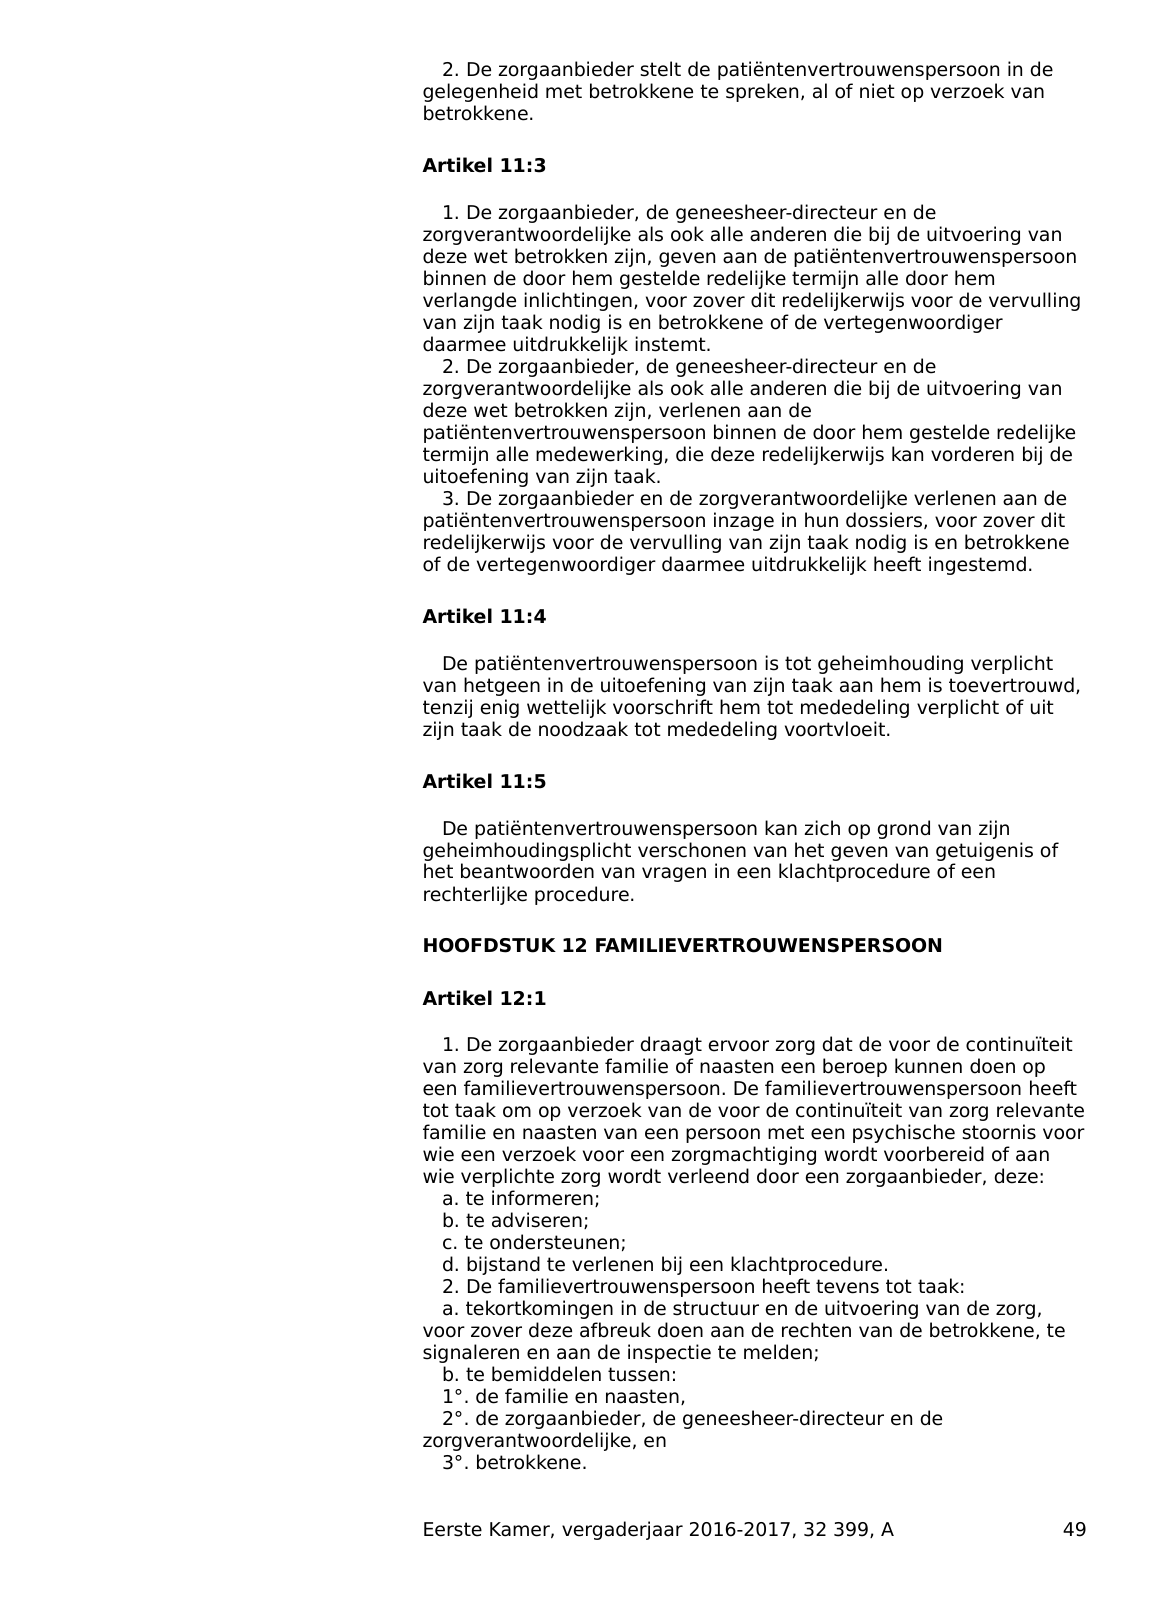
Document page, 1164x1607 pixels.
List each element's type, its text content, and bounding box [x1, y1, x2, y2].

text De patiëntenvertrouwenspersoon is tot geheimhouding verplicht van hetgeen in de uitoefening van zijn taak aan hem is toevertrouwd, tenzij enig wettelijk voorschrift hem tot mededeling verplicht of uit zijn taak de noodzaak tot mededeling voortvloeit. [422, 653, 1087, 741]
text 2. De zorgaanbieder, de geneesheer-directeur en de zorgverantwoordelijke als ook alle anderen die bij de uitvoering van deze wet betrokken zijn, verlenen aan de patiëntenvertrouwenspersoon binnen de door hem gestelde redelijke termijn alle medewerking, die deze redelijkerwijs kan vorderen bij de uitoefening van zijn taak. [422, 356, 1087, 488]
text 1°. de familie en naasten, [422, 1386, 1087, 1408]
text c. te ondersteunen; [422, 1232, 1087, 1254]
text 2. De zorgaanbieder stelt de patiëntenvertrouwenspersoon in de gelegenheid met betrokkene te spreken, al of niet op verzoek van betrokkene. [422, 59, 1087, 125]
text a. te informeren; [422, 1188, 1087, 1210]
subtitle Artikel 12:1 [422, 987, 1087, 1009]
subtitle Artikel 11:4 [422, 606, 1087, 628]
subtitle Artikel 11:5 [422, 771, 1087, 792]
text b. te bemiddelen tussen: [422, 1364, 1087, 1386]
text 2. De familievertrouwenspersoon heeft tevens tot taak: [422, 1276, 1087, 1298]
text 1. De zorgaanbieder draagt ervoor zorg dat de voor de continuïteit van zorg relevante familie of naasten een beroep kunnen doen op een familievertrouwenspersoon. De familievertrouwenspersoon heeft tot taak om op verzoek van de voor de continuïteit van zorg relevante familie en naasten van een persoon met een psychische stoornis voor wie een verzoek voor een zorgmachtiging wordt voorbereid of aan wie verplichte zorg wordt verleend door een zorgaanbieder, deze: [422, 1034, 1087, 1188]
text 1. De zorgaanbieder, de geneesheer-directeur en de zorgverantwoordelijke als ook alle anderen die bij de uitvoering van deze wet betrokken zijn, geven aan de patiëntenvertrouwenspersoon binnen de door hem gestelde redelijke termijn alle door hem verlangde inlichtingen, voor zover dit redelijkerwijs voor de vervulling van zijn taak nodig is en betrokkene of de vertegenwoordiger daarmee uitdrukkelijk instemt. [422, 202, 1087, 356]
subtitle Artikel 11:3 [422, 155, 1087, 177]
text d. bijstand te verlenen bij een klachtprocedure. [422, 1254, 1087, 1276]
text a. tekortkomingen in de structuur en de uitvoering van de zorg, voor zover deze afbreuk doen aan de rechten van de betrokkene, te signaleren en aan de inspectie te melden; [422, 1298, 1087, 1364]
text 2°. de zorgaanbieder, de geneesheer-directeur en de zorgverantwoordelijke, en [422, 1408, 1087, 1452]
text 3°. betrokkene. [422, 1452, 1087, 1474]
text De patiëntenvertrouwenspersoon kan zich op grond van zijn geheimhoudingsplicht verschonen van het geven van getuigenis of het beantwoorden van vragen in een klachtprocedure of een rechterlijke procedure. [422, 817, 1087, 905]
subtitle HOOFDSTUK 12 FAMILIEVERTROUWENSPERSOON [422, 935, 1087, 957]
text 3. De zorgaanbieder en de zorgverantwoordelijke verlenen aan de patiëntenvertrouwenspersoon inzage in hun dossiers, voor zover dit redelijkerwijs voor de vervulling van zijn taak nodig is en betrokkene of de vertegenwoordiger daarmee uitdrukkelijk heeft ingestemd. [422, 488, 1087, 576]
text b. te adviseren; [422, 1210, 1087, 1232]
